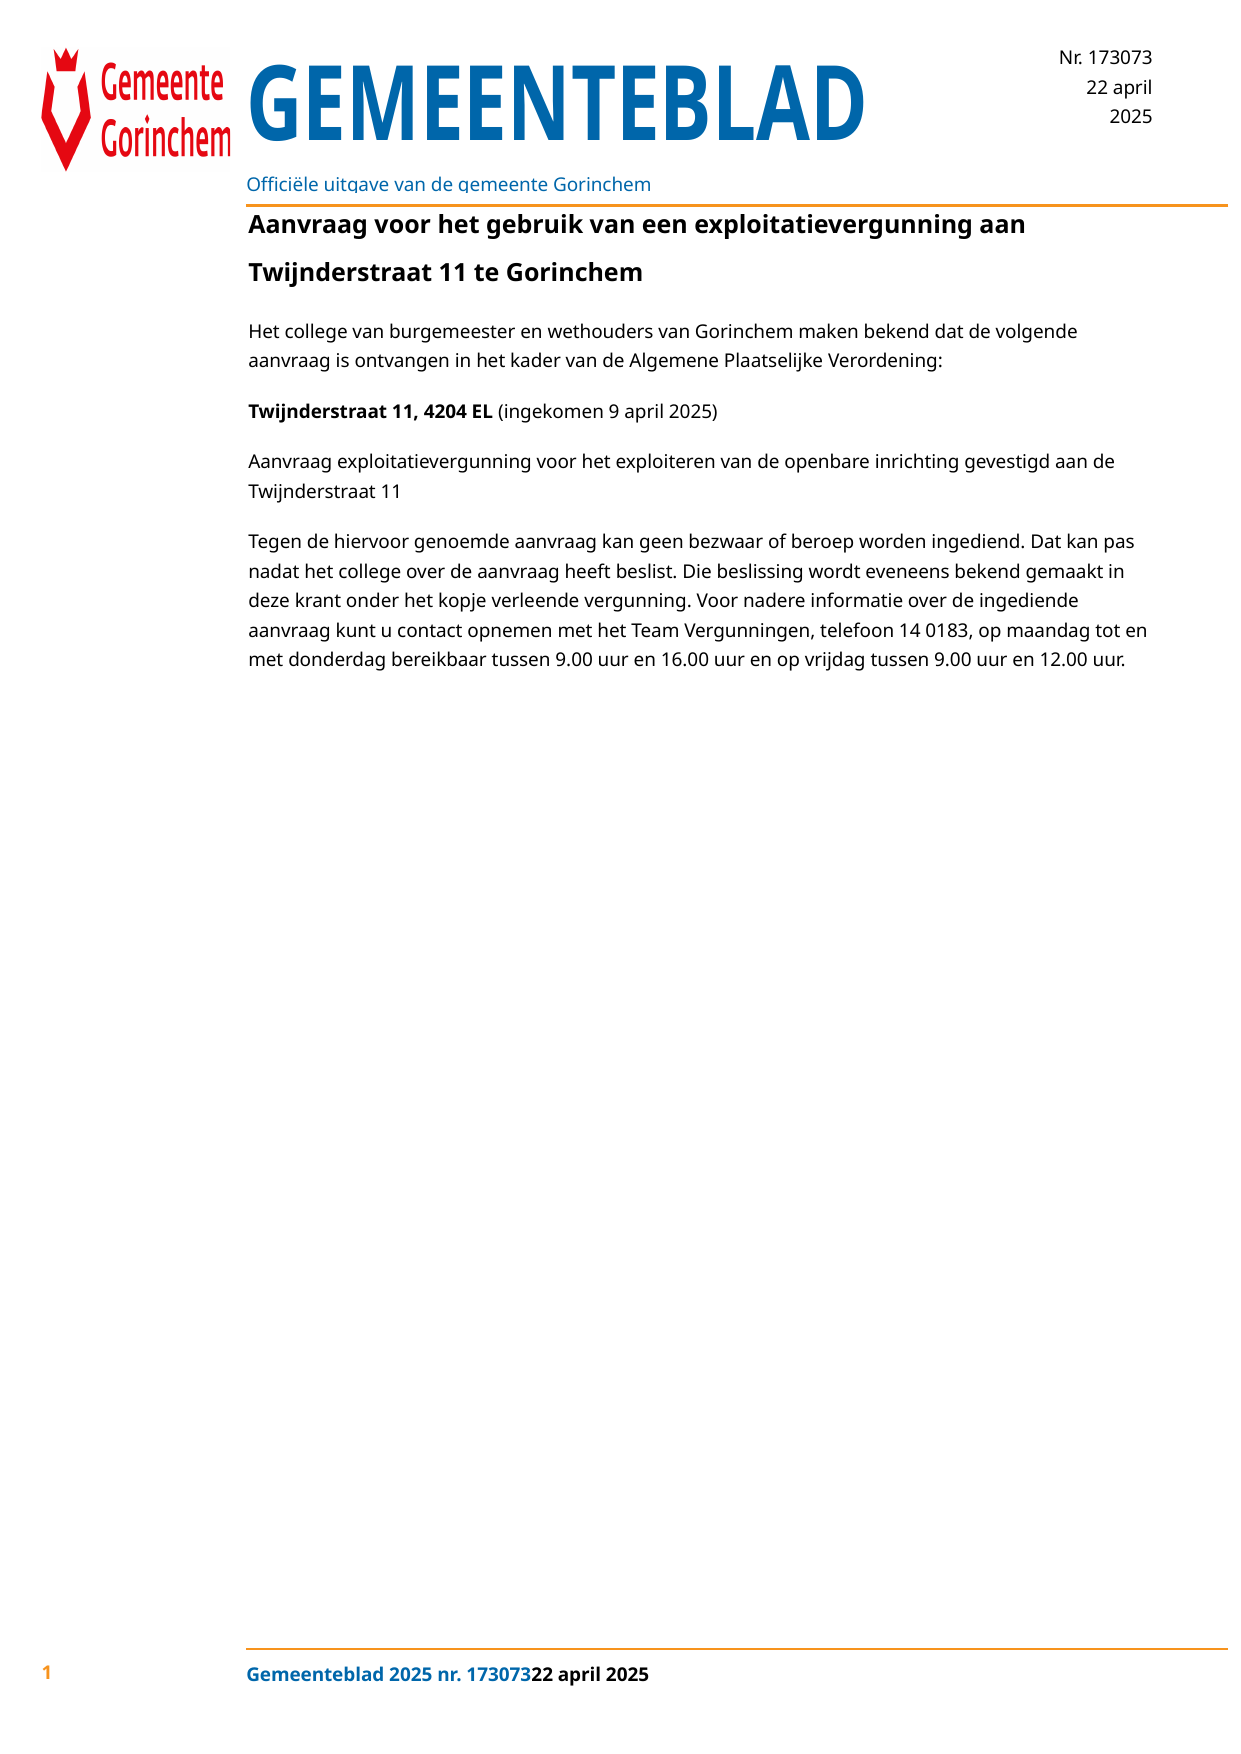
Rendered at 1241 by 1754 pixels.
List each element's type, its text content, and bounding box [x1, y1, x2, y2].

text Aanvraag exploitatievergunning voor het exploiteren van de openbare inrichting gevestigd aan de Twijnderstraat 11 [248, 448, 1152, 504]
text Aanvraag voor het gebruik van een exploitatievergunning aan Twijnderstraat 11 te Gorinchem [248, 207, 1152, 288]
picture [41, 47, 231, 172]
text Tegen de hiervoor genoemde aanvraag kan geen bezwaar of beroep worden ingediend. Dat kan pas nadat het college over de aanvraag heeft beslist. Die beslissing wordt eveneens bekend gemaakt in deze krant onder het kopje verleende vergunning. Voor nadere informatie over de ingediende aanvraag kunt u contact opnemen met het Team Vergunningen, telefoon 14 0183, op maandag tot en met donderdag bereikbaar tussen 9.00 uur en 16.00 uur en op vrijdag tussen 9.00 uur en 12.00 uur. [248, 528, 1152, 672]
text Het college van burgemeester en wethouders van Gorinchem maken bekend dat de volgende aanvraag is ontvangen in het kader van de Algemene Plaatselijke Verordening: [248, 318, 1152, 373]
text Twijnderstraat 11, 4204 EL (ingekomen 9 april 2025) [248, 398, 1152, 424]
